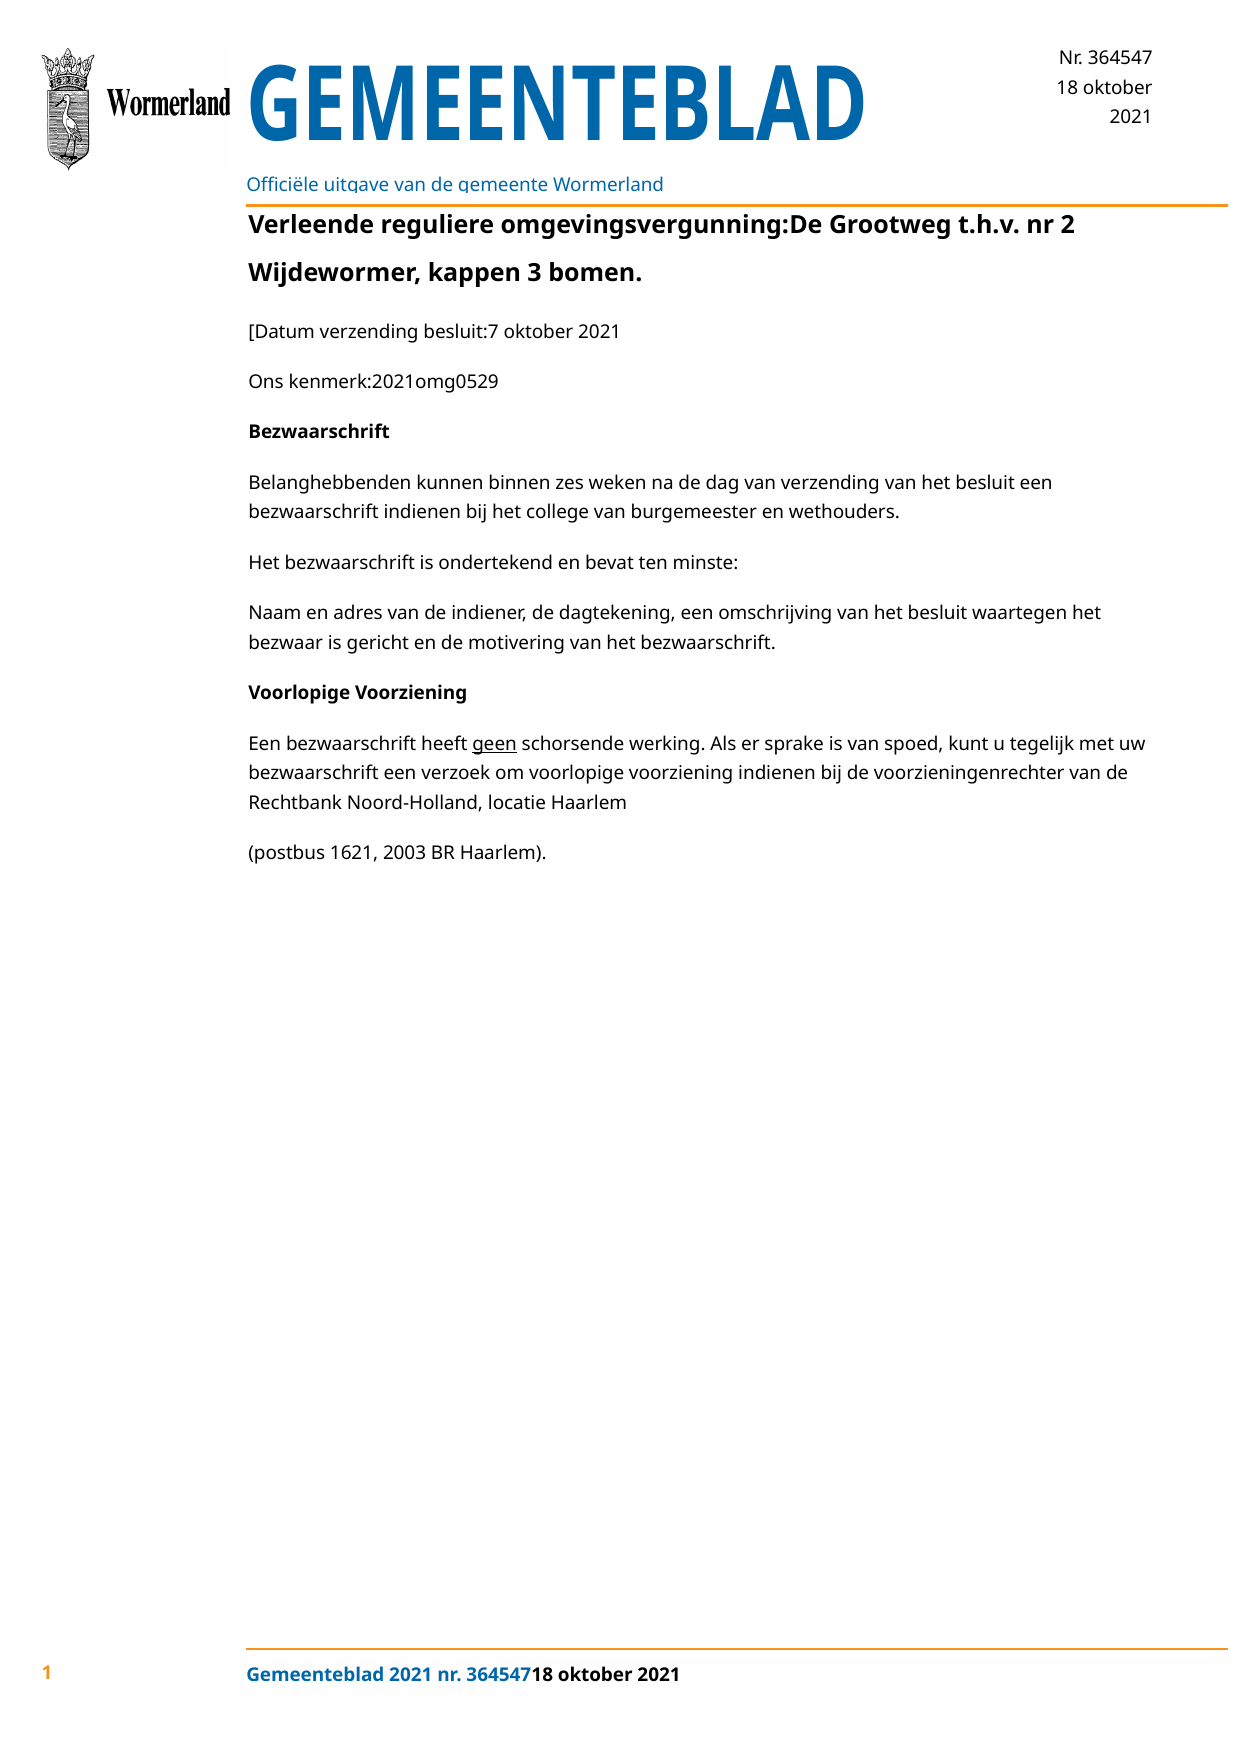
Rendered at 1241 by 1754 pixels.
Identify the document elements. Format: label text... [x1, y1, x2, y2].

text Bezwaarschrift [248, 419, 1152, 444]
text Belanghebbenden kunnen binnen zes weken na de dag van verzending van het besluit een bezwaarschrift indienen bij het college van burgemeester en wethouders. [248, 469, 1152, 524]
text Een bezwaarschrift heeft geen schorsende werking. Als er sprake is van spoed, kunt u tegelijk met uw bezwaarschrift een verzoek om voorlopige voorziening indienen bij de voorzieningenrechter van de Rechtbank Noord-Holland, locatie Haarlem [248, 730, 1152, 815]
text Ons kenmerk:2021omg0529 [248, 368, 1152, 394]
text [Datum verzending besluit:7 oktober 2021 [248, 318, 1152, 344]
text Verleende reguliere omgevingsvergunning:De Grootweg t.h.v. nr 2 Wijdewormer, kappen 3 bomen. [248, 207, 1152, 288]
text Naam en adres van de indiener, de dagtekening, een omschrijving van het besluit waartegen het bezwaar is gericht en de motivering van het bezwaarschrift. [248, 599, 1152, 655]
picture [41, 47, 231, 172]
text Het bezwaarschrift is ondertekend en bevat ten minste: [248, 549, 1152, 575]
text Voorlopige Voorziening [248, 679, 1152, 705]
text (postbus 1621, 2003 BR Haarlem). [248, 839, 1152, 865]
